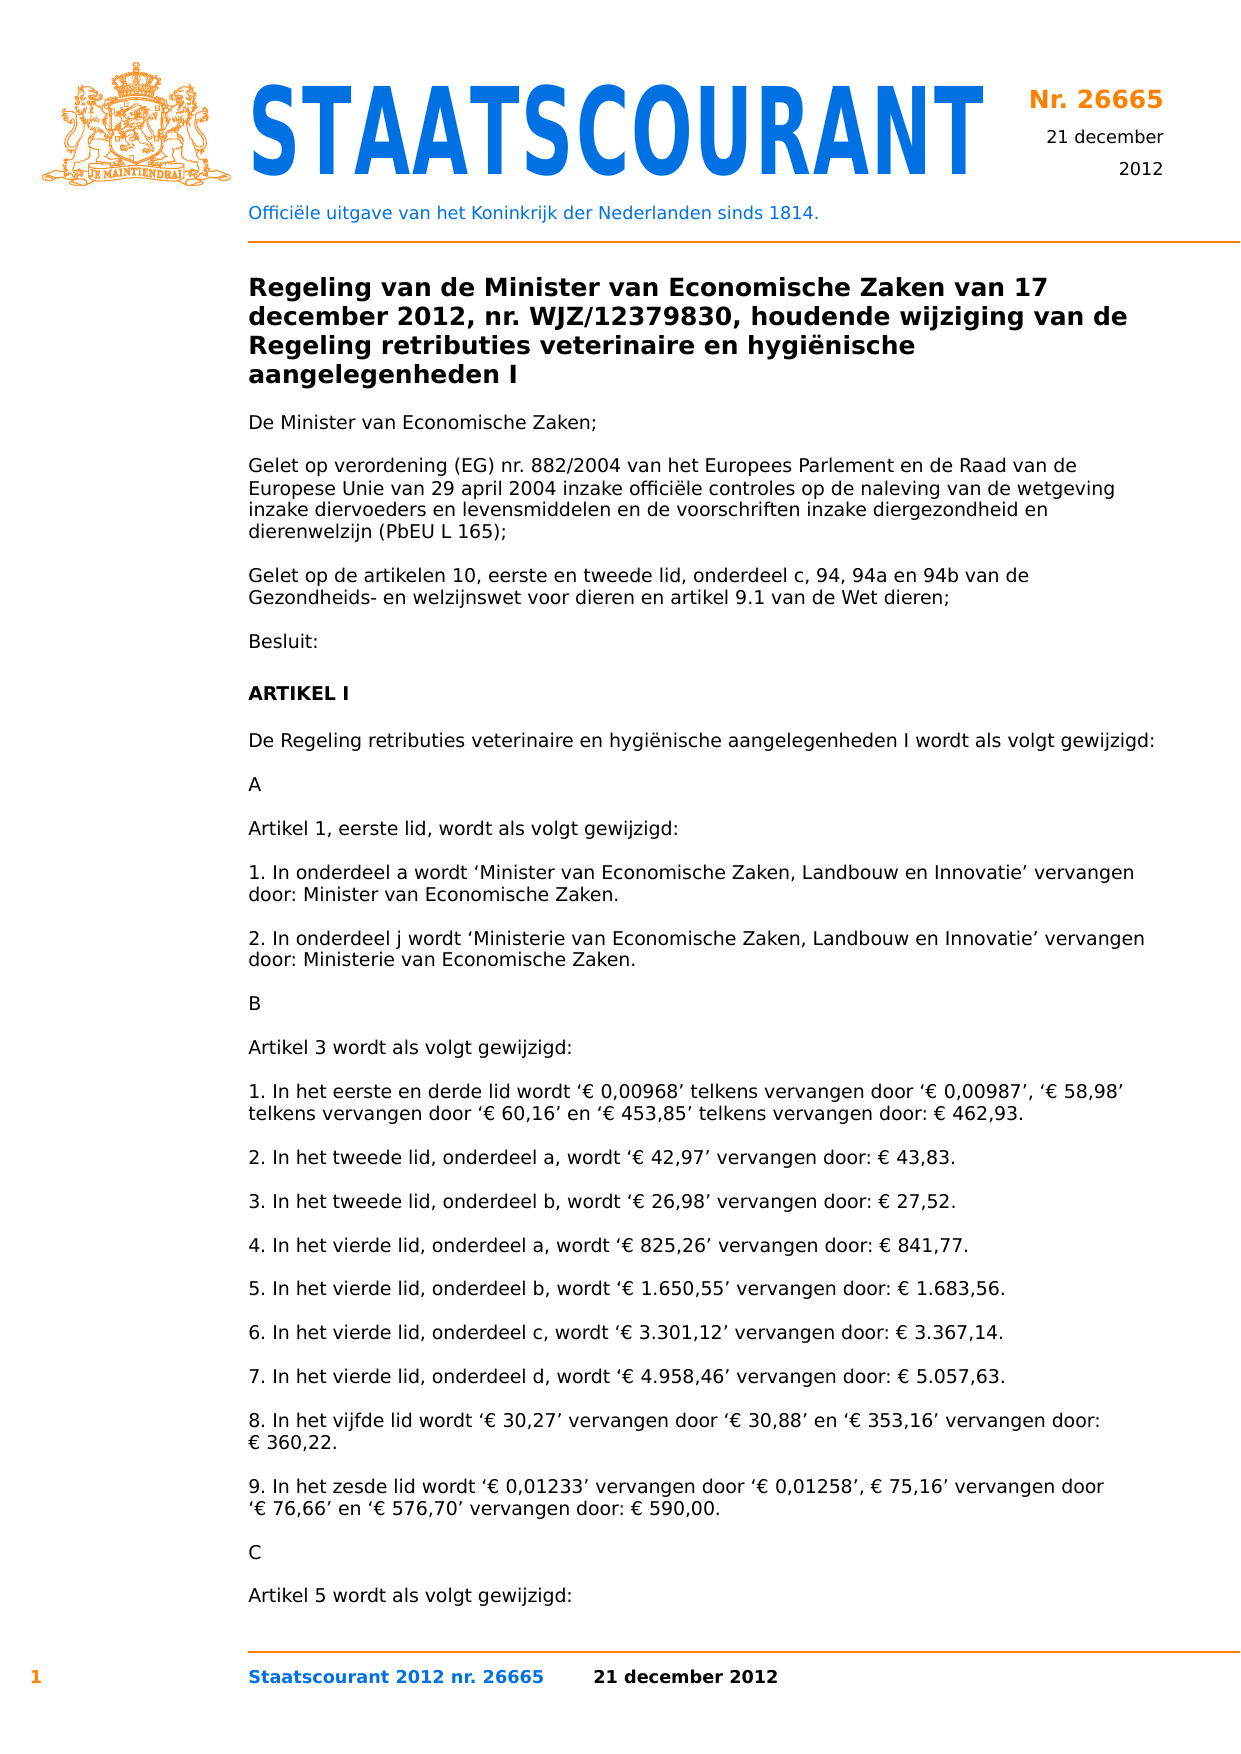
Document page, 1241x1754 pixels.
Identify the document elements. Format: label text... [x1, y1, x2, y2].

text De Minister van Economische Zaken; [248, 412, 1163, 433]
table_cell 2012 [998, 153, 1240, 203]
text 1. In het eerste en derde lid wordt ‘€ 0,00968’ telkens vervangen door ‘€ 0,00987’, ‘€ 58,98’ telkens vervangen door ‘€ 60,16’ en ‘€ 453,85’ telkens vervangen door: € 462,93. [248, 1081, 1163, 1125]
text 2. In het tweede lid, onderdeel a, wordt ‘€ 42,97’ vervangen door: € 43,83. [248, 1147, 1163, 1169]
text Gelet op de artikelen 10, eerste en tweede lid, onderdeel c, 94, 94a en 94b van de Gezondheids- en welzijnswet voor dieren en artikel 9.1 van de Wet dieren; [248, 565, 1163, 609]
text De Regeling retributies veterinaire en hygiënische aangelegenheden I wordt als volgt gewijzigd: [248, 730, 1163, 752]
text 7. In het vierde lid, onderdeel d, wordt ‘€ 4.958,46’ vervangen door: € 5.057,63. [248, 1366, 1163, 1388]
text 6. In het vierde lid, onderdeel c, wordt ‘€ 3.301,12’ vervangen door: € 3.367,14. [248, 1322, 1163, 1344]
text 8. In het vijfde lid wordt ‘€ 30,27’ vervangen door ‘€ 30,88’ en ‘€ 353,16’ vervangen door: € 360,22. [248, 1410, 1163, 1454]
text A [248, 774, 1163, 796]
subtitle Regeling van de Minister van Economische Zaken van 17 december 2012, nr. WJZ/12379830, houdende wijziging van de Regeling retributies veterinaire en hygiënische aangelegenheden I [248, 273, 1163, 390]
text B [248, 993, 1163, 1015]
text Gelet op verordening (EG) nr. 882/2004 van het Europees Parlement en de Raad van de Europese Unie van 29 april 2004 inzake officiële controles op de naleving van de wetgeving inzake diervoeders en levensmiddelen en de voorschriften inzake diergezondheid en dierenwelzijn (PbEU L 165); [248, 455, 1163, 543]
text 1. In onderdeel a wordt ‘Minister van Economische Zaken, Landbouw en Innovatie’ vervangen door: Minister van Economische Zaken. [248, 862, 1163, 906]
table_header Nr. 26665 [998, 62, 1240, 121]
table_cell Officiële uitgave van het Koninkrijk der Nederlanden sinds 1814. [248, 203, 1240, 241]
text 3. In het tweede lid, onderdeel b, wordt ‘€ 26,98’ vervangen door: € 27,52. [248, 1191, 1163, 1213]
picture [41, 62, 231, 186]
text 5. In het vierde lid, onderdeel b, wordt ‘€ 1.650,55’ vervangen door: € 1.683,56. [248, 1278, 1163, 1300]
text Artikel 3 wordt als volgt gewijzigd: [248, 1037, 1163, 1059]
text Artikel 5 wordt als volgt gewijzigd: [248, 1585, 1163, 1607]
text Artikel 1, eerste lid, wordt als volgt gewijzigd: [248, 818, 1163, 840]
subtitle ARTIKEL I [248, 683, 1163, 705]
text 9. In het zesde lid wordt ‘€ 0,01233’ vervangen door ‘€ 0,01258’, € 75,16’ vervangen door ‘€ 76,66’ en ‘€ 576,70’ vervangen door: € 590,00. [248, 1476, 1163, 1520]
text 2. In onderdeel j wordt ‘Ministerie van Economische Zaken, Landbouw en Innovatie’ vervangen door: Ministerie van Economische Zaken. [248, 927, 1163, 971]
table_cell 21 december [998, 121, 1240, 153]
text C [248, 1542, 1163, 1563]
text Besluit: [248, 631, 1163, 653]
table_header [25, 62, 248, 241]
table_header STAATSCOURANT [248, 62, 998, 203]
text 4. In het vierde lid, onderdeel a, wordt ‘€ 825,26’ vervangen door: € 841,77. [248, 1234, 1163, 1256]
